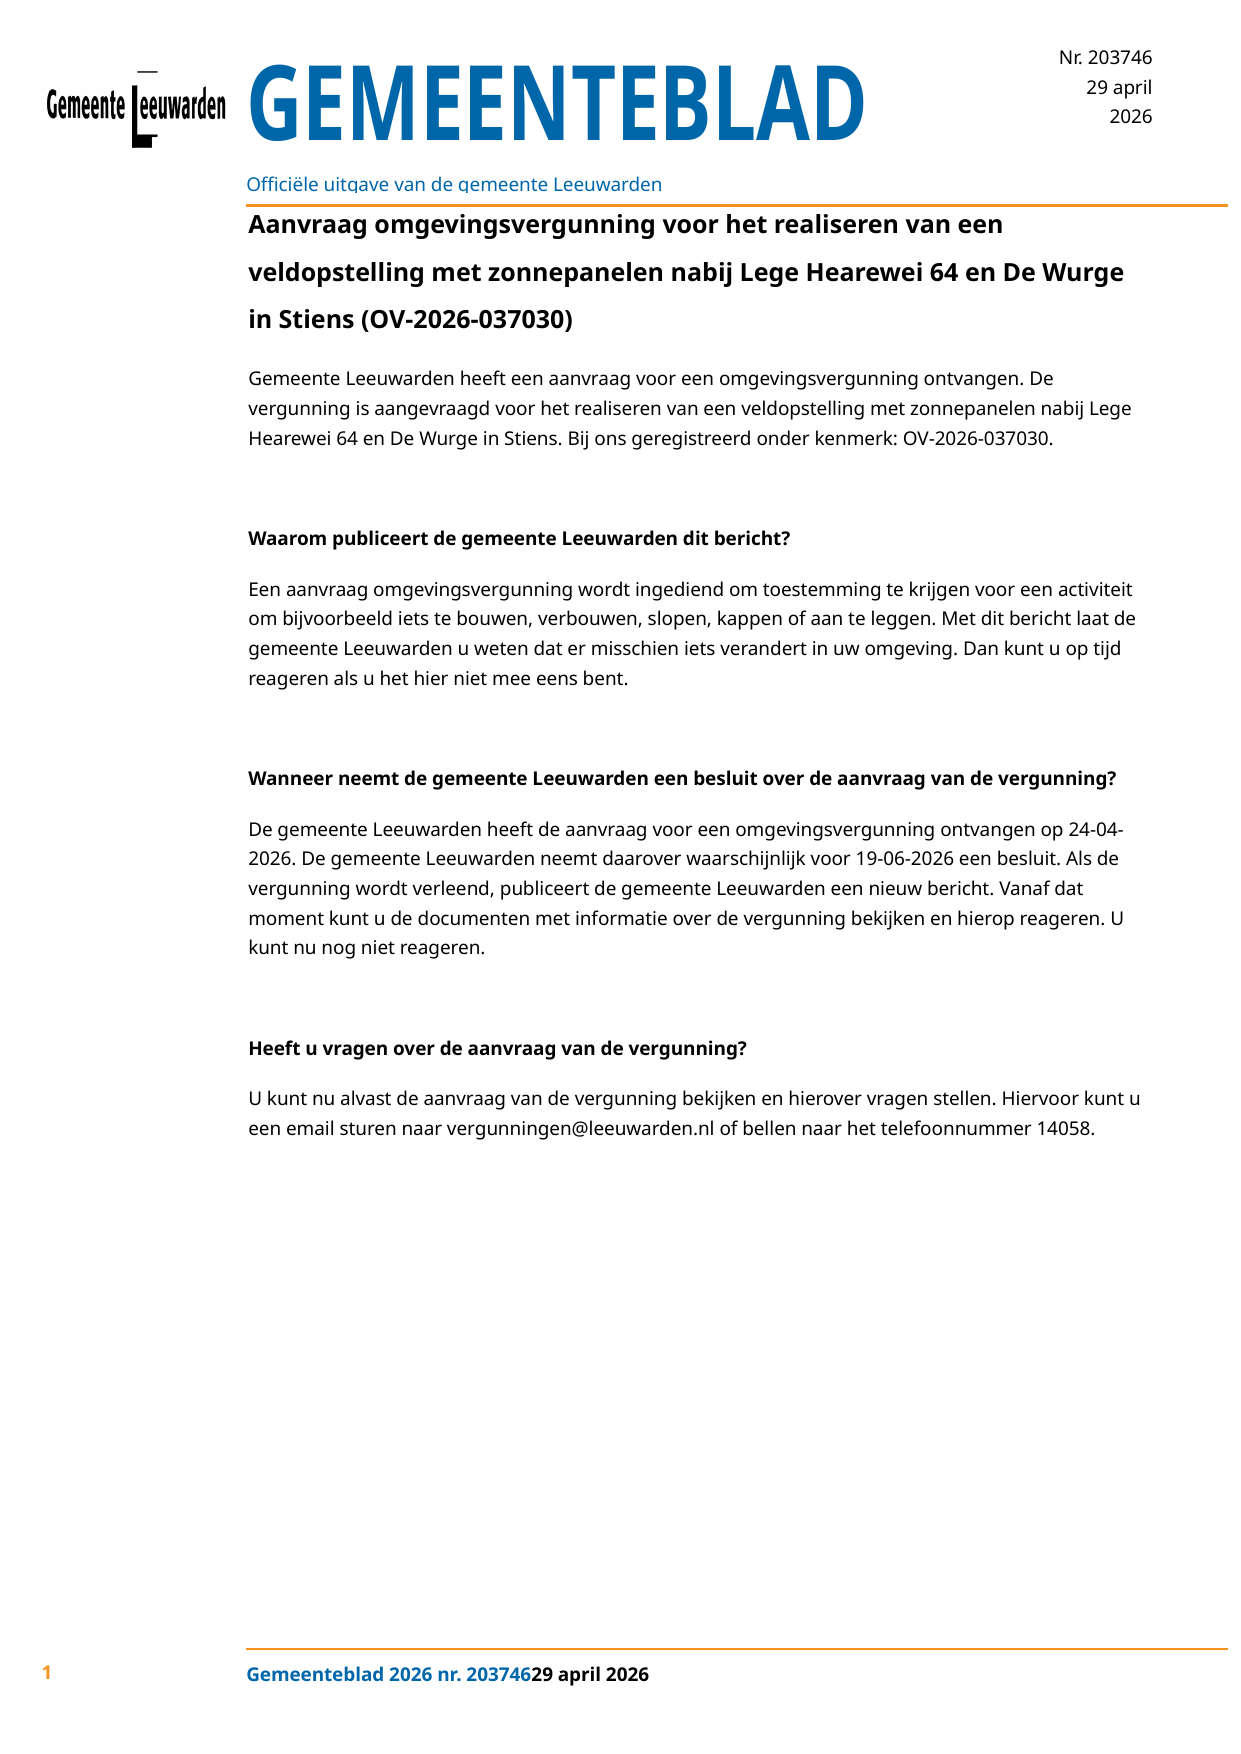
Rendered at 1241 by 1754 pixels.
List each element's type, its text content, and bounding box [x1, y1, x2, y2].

text Heeft u vragen over de aanvraag van de vergunning? [248, 1035, 1152, 1061]
picture [41, 47, 231, 172]
text Waarom publiceert de gemeente Leeuwarden dit bericht? [248, 526, 1152, 551]
text U kunt nu alvast de aanvraag van de vergunning bekijken en hierover vragen stellen. Hiervoor kunt u een email sturen naar vergunningen@leeuwarden.nl of bellen naar het telefoonnummer 14058. [248, 1086, 1152, 1141]
text Gemeente Leeuwarden heeft een aanvraag voor een omgevingsvergunning ontvangen. De vergunning is aangevraagd voor het realiseren van een veldopstelling met zonnepanelen nabij Lege Hearewei 64 en De Wurge in Stiens. Bij ons geregistreerd onder kenmerk: OV-2026-037030. [248, 366, 1152, 450]
text Wanneer neemt de gemeente Leeuwarden een besluit over de aanvraag van de vergunning? [248, 766, 1152, 791]
text Een aanvraag omgevingsvergunning wordt ingediend om toestemming te krijgen voor een activiteit om bijvoorbeeld iets te bouwen, verbouwen, slopen, kappen of aan te leggen. Met dit bericht laat de gemeente Leeuwarden u weten dat er misschien iets verandert in uw omgeving. Dan kunt u op tijd reageren als u het hier niet mee eens bent. [248, 576, 1152, 690]
text Aanvraag omgevingsvergunning voor het realiseren van een veldopstelling met zonnepanelen nabij Lege Hearewei 64 en De Wurge in Stiens (OV-2026-037030) [248, 207, 1152, 336]
text De gemeente Leeuwarden heeft de aanvraag voor een omgevingsvergunning ontvangen op 24-04-2026. De gemeente Leeuwarden neemt daarover waarschijnlijk voor 19-06-2026 een besluit. Als de vergunning wordt verleend, publiceert de gemeente Leeuwarden een nieuw bericht. Vanaf dat moment kunt u de documenten met informatie over de vergunning bekijken en hierop reageren. U kunt nu nog niet reageren. [248, 816, 1152, 960]
